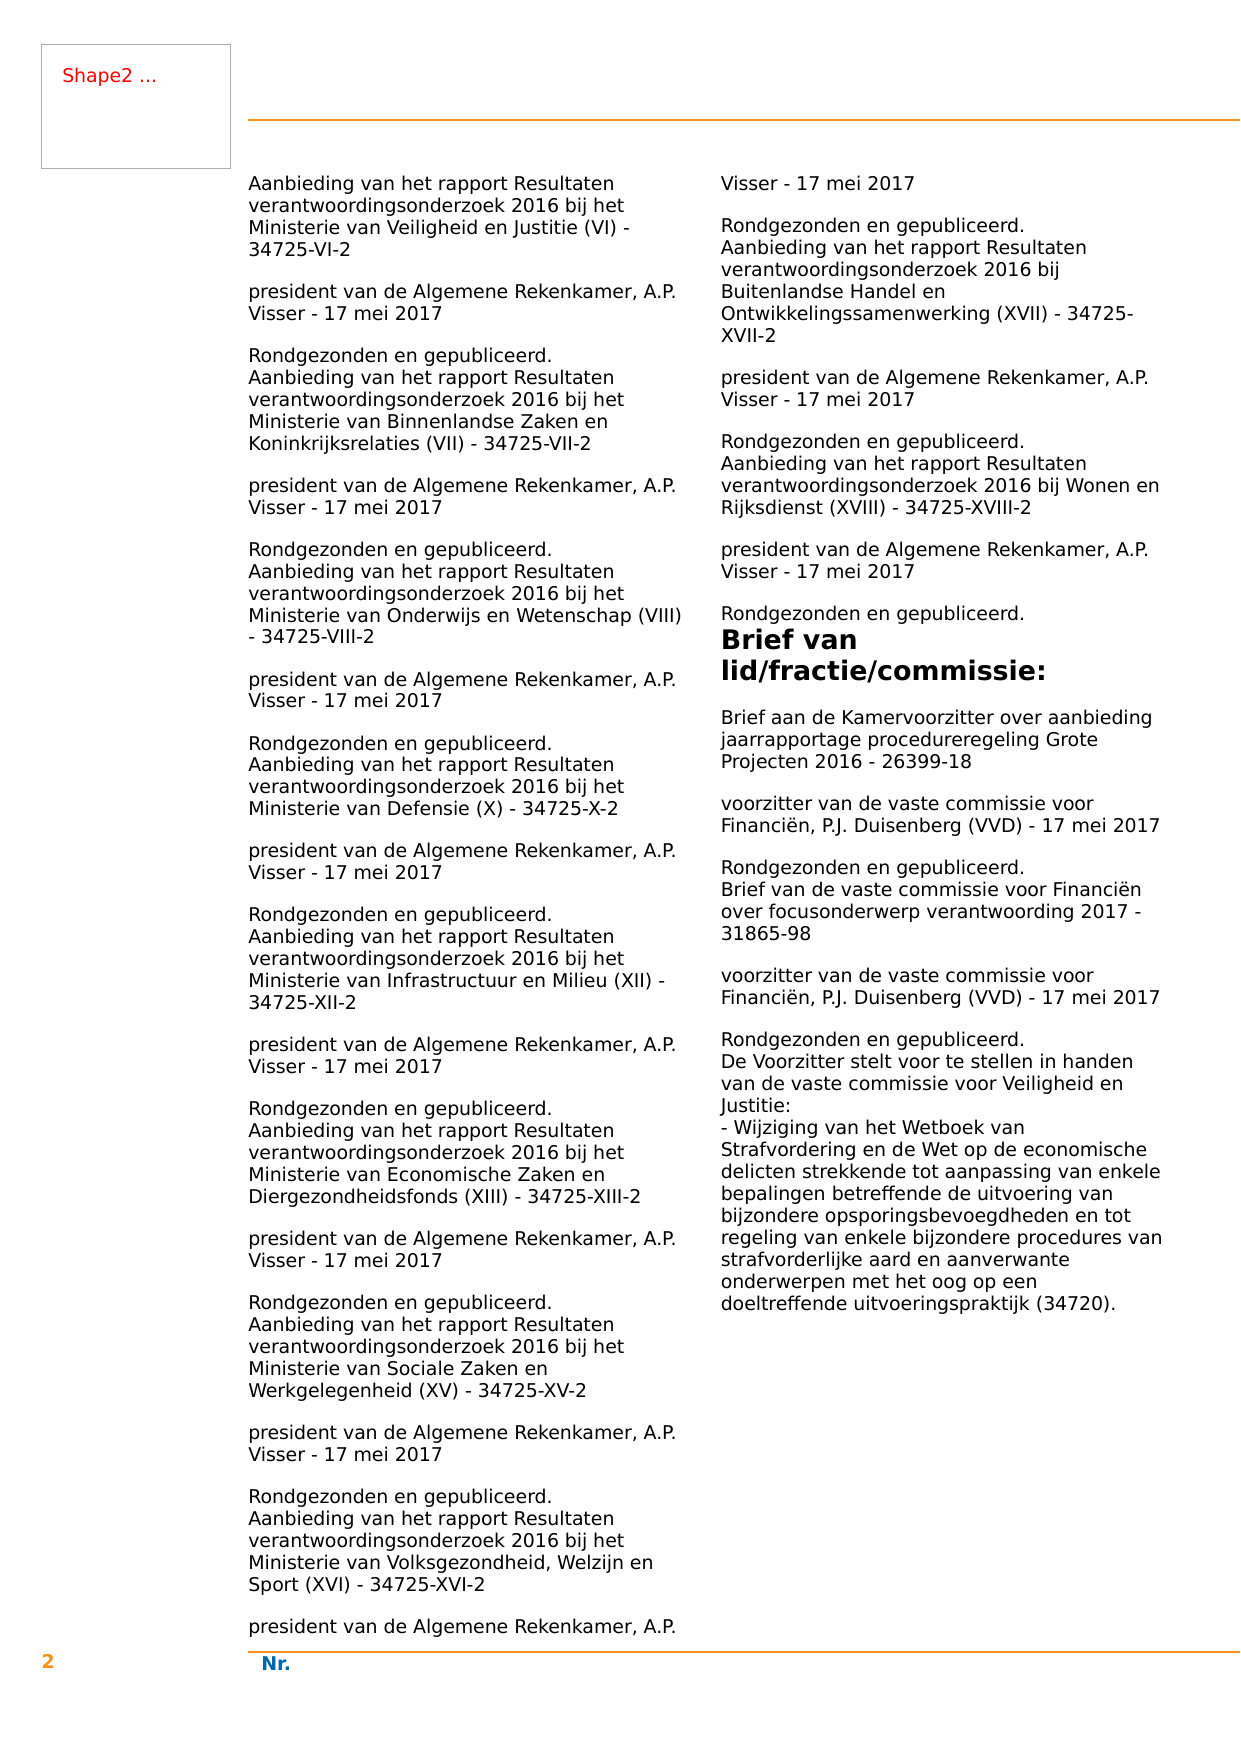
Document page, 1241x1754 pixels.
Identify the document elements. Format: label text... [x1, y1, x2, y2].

text Rondgezonden en gepubliceerd. [248, 1098, 691, 1120]
text president van de Algemene Rekenkamer, A.P. Visser - 17 mei 2017 [248, 840, 691, 884]
text voorzitter van de vaste commissie voor Financiën, P.J. Duisenberg (VVD) - 17 mei 2017 [721, 965, 1163, 1009]
text Aanbieding van het rapport Resultaten verantwoordingsonderzoek 2016 bij het Ministerie van Economische Zaken en Diergezondheidsfonds (XIII) - 34725-XIII-2 [248, 1120, 691, 1208]
text Aanbieding van het rapport Resultaten verantwoordingsonderzoek 2016 bij Buitenlandse Handel en Ontwikkelingssamenwerking (XVII) - 34725-XVII-2 [721, 237, 1163, 347]
text - Wijziging van het Wetboek van Strafvordering en de Wet op de economische delicten strekkende tot aanpassing van enkele bepalingen betreffende de uitvoering van bijzondere opsporingsbevoegdheden en tot regeling van enkele bijzondere procedures van strafvorderlijke aard en aanverwante onderwerpen met het oog op een doeltreffende uitvoeringspraktijk (34720). [721, 1117, 1163, 1314]
text president van de Algemene Rekenkamer, A.P. Visser - 17 mei 2017 [248, 1228, 691, 1272]
text Rondgezonden en gepubliceerd. [248, 538, 691, 561]
text Rondgezonden en gepubliceerd. [248, 1486, 691, 1508]
text president van de Algemene Rekenkamer, A.P. Visser - 17 mei 2017 [721, 367, 1163, 411]
text president van de Algemene Rekenkamer, A.P. Visser - 17 mei 2017 [248, 668, 691, 712]
text Rondgezonden en gepubliceerd. [248, 1292, 691, 1314]
text Rondgezonden en gepubliceerd. [721, 857, 1163, 879]
text Rondgezonden en gepubliceerd. [248, 732, 691, 754]
text Aanbieding van het rapport Resultaten verantwoordingsonderzoek 2016 bij het Ministerie van Infrastructuur en Milieu (XII) - 34725-XII-2 [248, 926, 691, 1014]
text Aanbieding van het rapport Resultaten verantwoordingsonderzoek 2016 bij het Ministerie van Sociale Zaken en Werkgelegenheid (XV) - 34725-XV-2 [248, 1314, 691, 1402]
text Visser - 17 mei 2017 [721, 173, 1163, 195]
text Rondgezonden en gepubliceerd. [721, 1029, 1163, 1051]
text president van de Algemene Rekenkamer, A.P. Visser - 17 mei 2017 [248, 1422, 691, 1466]
text Brief van de vaste commissie voor Financiën over focusonderwerp verantwoording 2017 - 31865-98 [721, 879, 1163, 945]
text Aanbieding van het rapport Resultaten verantwoordingsonderzoek 2016 bij Wonen en Rijksdienst (XVIII) - 34725-XVIII-2 [721, 453, 1163, 518]
title Brief van lid/fractie/commissie: [721, 624, 1163, 687]
text Aanbieding van het rapport Resultaten verantwoordingsonderzoek 2016 bij het Ministerie van Onderwijs en Wetenschap (VIII) - 34725-VIII-2 [248, 561, 691, 648]
text president van de Algemene Rekenkamer, A.P. Visser - 17 mei 2017 [248, 281, 691, 325]
text Rondgezonden en gepubliceerd. [248, 904, 691, 926]
text Rondgezonden en gepubliceerd. [721, 431, 1163, 453]
text De Voorzitter stelt voor te stellen in handen van de vaste commissie voor Veiligheid en Justitie: [721, 1051, 1163, 1117]
text Aanbieding van het rapport Resultaten verantwoordingsonderzoek 2016 bij het Ministerie van Defensie (X) - 34725-X-2 [248, 754, 691, 820]
text Rondgezonden en gepubliceerd. [248, 345, 691, 367]
text Brief aan de Kamervoorzitter over aanbieding jaarrapportage procedureregeling Grote Projecten 2016 - 26399-18 [721, 707, 1163, 773]
text Rondgezonden en gepubliceerd. [721, 602, 1163, 624]
text Aanbieding van het rapport Resultaten verantwoordingsonderzoek 2016 bij het Ministerie van Binnenlandse Zaken en Koninkrijksrelaties (VII) - 34725-VII-2 [248, 367, 691, 454]
text president van de Algemene Rekenkamer, A.P. Visser - 17 mei 2017 [248, 1034, 691, 1078]
text Rondgezonden en gepubliceerd. [721, 215, 1163, 237]
text president van de Algemene Rekenkamer, A.P. Visser - 17 mei 2017 [721, 538, 1163, 582]
text voorzitter van de vaste commissie voor Financiën, P.J. Duisenberg (VVD) - 17 mei 2017 [721, 793, 1163, 837]
text president van de Algemene Rekenkamer, A.P. Visser - 17 mei 2017 [248, 474, 691, 518]
text Aanbieding van het rapport Resultaten verantwoordingsonderzoek 2016 bij het Ministerie van Veiligheid en Justitie (VI) - 34725-VI-2 [248, 173, 691, 261]
text president van de Algemene Rekenkamer, A.P. [248, 1616, 691, 1638]
text Aanbieding van het rapport Resultaten verantwoordingsonderzoek 2016 bij het Ministerie van Volksgezondheid, Welzijn en Sport (XVI) - 34725-XVI-2 [248, 1508, 691, 1596]
